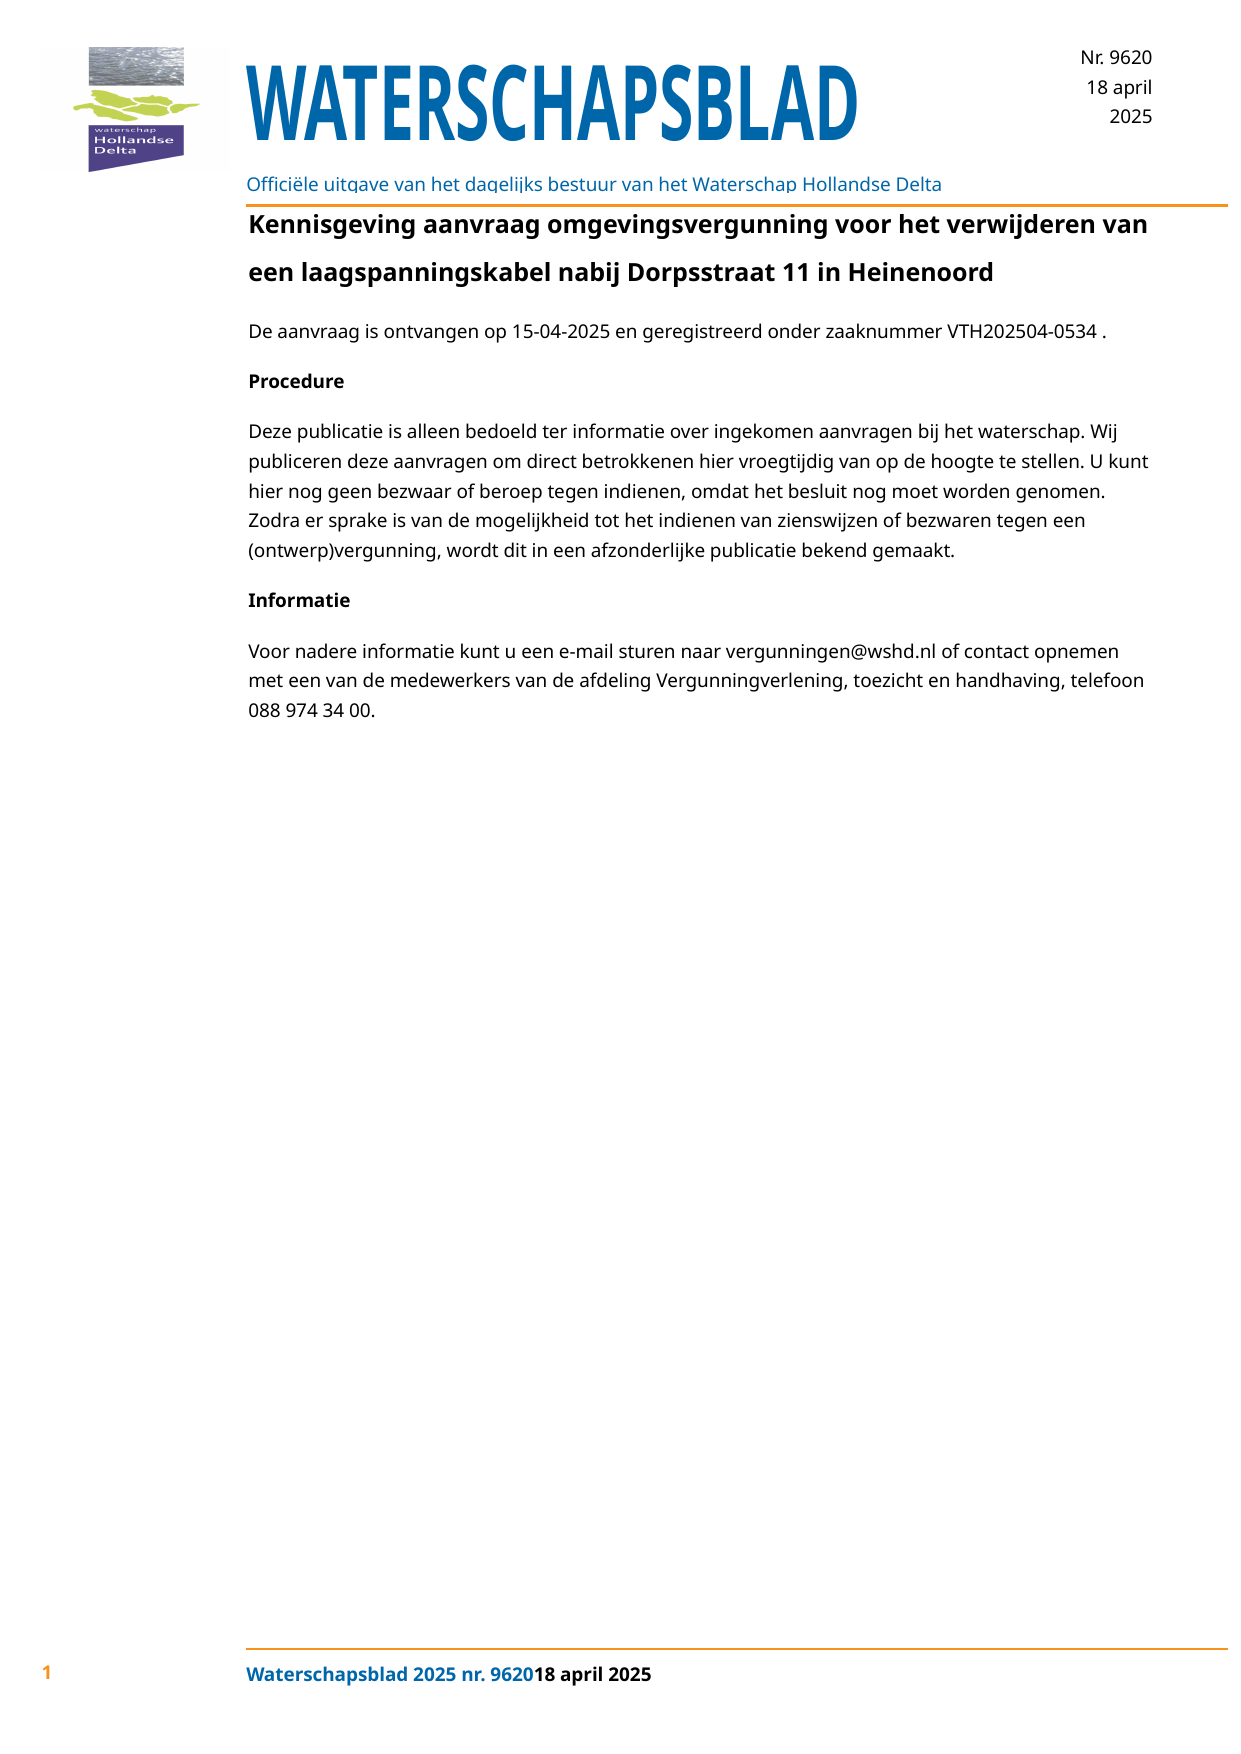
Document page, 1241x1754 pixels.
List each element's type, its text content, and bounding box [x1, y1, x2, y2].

text De aanvraag is ontvangen op 15-04-2025 en geregistreerd onder zaaknummer VTH202504-0534 . [248, 318, 1152, 344]
text Kennisgeving aanvraag omgevingsvergunning voor het verwijderen van een laagspanningskabel nabij Dorpsstraat 11 in Heinenoord [248, 207, 1152, 288]
text Deze publicatie is alleen bedoeld ter informatie over ingekomen aanvragen bij het waterschap. Wij publiceren deze aanvragen om direct betrokkenen hier vroegtijdig van op de hoogte te stellen. U kunt hier nog geen bezwaar of beroep tegen indienen, omdat het besluit nog moet worden genomen. Zodra er sprake is van de mogelijkheid tot het indienen van zienswijzen of bezwaren tegen een (ontwerp)vergunning, wordt dit in een afzonderlijke publicatie bekend gemaakt. [248, 419, 1152, 563]
text Voor nadere informatie kunt u een e-mail sturen naar vergunningen@wshd.nl of contact opnemen met een van de medewerkers van de afdeling Vergunningverlening, toezicht en handhaving, telefoon 088 974 34 00. [248, 638, 1152, 723]
text Informatie [248, 587, 1152, 613]
text Procedure [248, 368, 1152, 394]
picture [41, 47, 231, 172]
